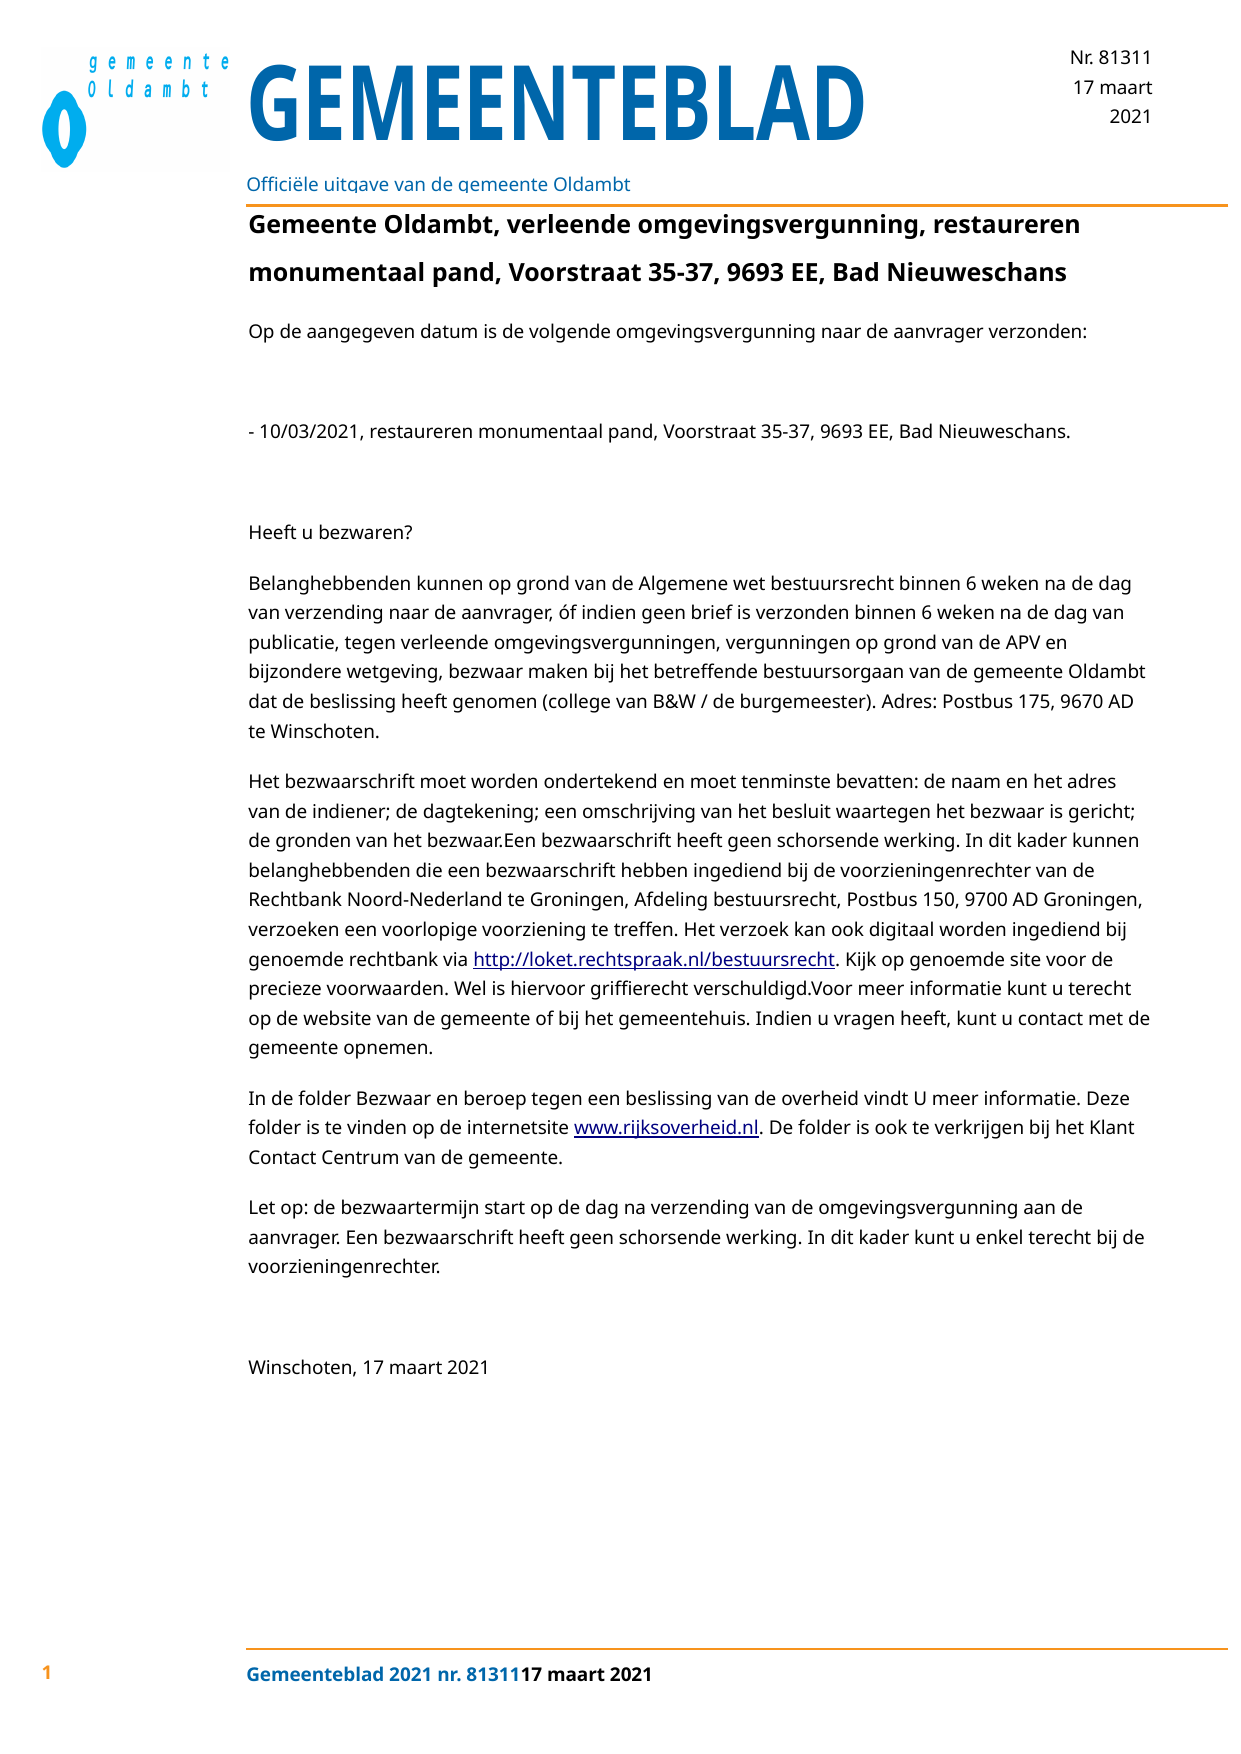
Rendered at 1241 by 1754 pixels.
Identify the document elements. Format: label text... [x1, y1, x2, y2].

text Het bezwaarschrift moet worden ondertekend en moet tenminste bevatten: de naam en het adres van de indiener; de dagtekening; een omschrijving van het besluit waartegen het bezwaar is gericht; de gronden van het bezwaar.Een bezwaarschrift heeft geen schorsende werking. In dit kader kunnen belanghebbenden die een bezwaarschrift hebben ingediend bij de voorzieningenrechter van de Rechtbank Noord-Nederland te Groningen, Afdeling bestuursrecht, Postbus 150, 9700 AD Groningen, verzoeken een voorlopige voorziening te treffen. Het verzoek kan ook digitaal worden ingediend bij genoemde rechtbank via http://loket.rechtspraak.nl/bestuursrecht. Kijk op genoemde site voor de precieze voorwaarden. Wel is hiervoor griffierecht verschuldigd.Voor meer informatie kunt u terecht op de website van de gemeente of bij het gemeentehuis. Indien u vragen heeft, kunt u contact met de gemeente opnemen. [248, 768, 1152, 1060]
picture [41, 47, 231, 172]
text Let op: de bezwaartermijn start op de dag na verzending van de omgevingsvergunning aan de aanvrager. Een bezwaarschrift heeft geen schorsende werking. In dit kader kunt u enkel terecht bij de voorzieningenrechter. [248, 1194, 1152, 1279]
text Heeft u bezwaren? [248, 519, 1152, 545]
text Gemeente Oldambt, verleende omgevingsvergunning, restaureren monumentaal pand, Voorstraat 35-37, 9693 EE, Bad Nieuweschans [248, 207, 1152, 288]
text In de folder Bezwaar en beroep tegen een beslissing van de overheid vindt U meer informatie. Deze folder is te vinden op de internetsite www.rijksoverheid.nl. De folder is ook te verkrijgen bij het Klant Contact Centrum van de gemeente. [248, 1085, 1152, 1170]
text Op de aangegeven datum is de volgende omgevingsvergunning naar de aanvrager verzonden: [248, 318, 1152, 344]
text Belanghebbenden kunnen op grond van de Algemene wet bestuursrecht binnen 6 weken na de dag van verzending naar de aanvrager, óf indien geen brief is verzonden binnen 6 weken na de dag van publicatie, tegen verleende omgevingsvergunningen, vergunningen op grond van de APV en bijzondere wetgeving, bezwaar maken bij het betreffende bestuursorgaan van de gemeente Oldambt dat de beslissing heeft genomen (college van B&W / de burgemeester). Adres: Postbus 175, 9670 AD te Winschoten. [248, 570, 1152, 744]
text Winschoten, 17 maart 2021 [248, 1354, 1152, 1380]
text - 10/03/2021, restaureren monumentaal pand, Voorstraat 35-37, 9693 EE, Bad Nieuweschans. [248, 419, 1152, 444]
